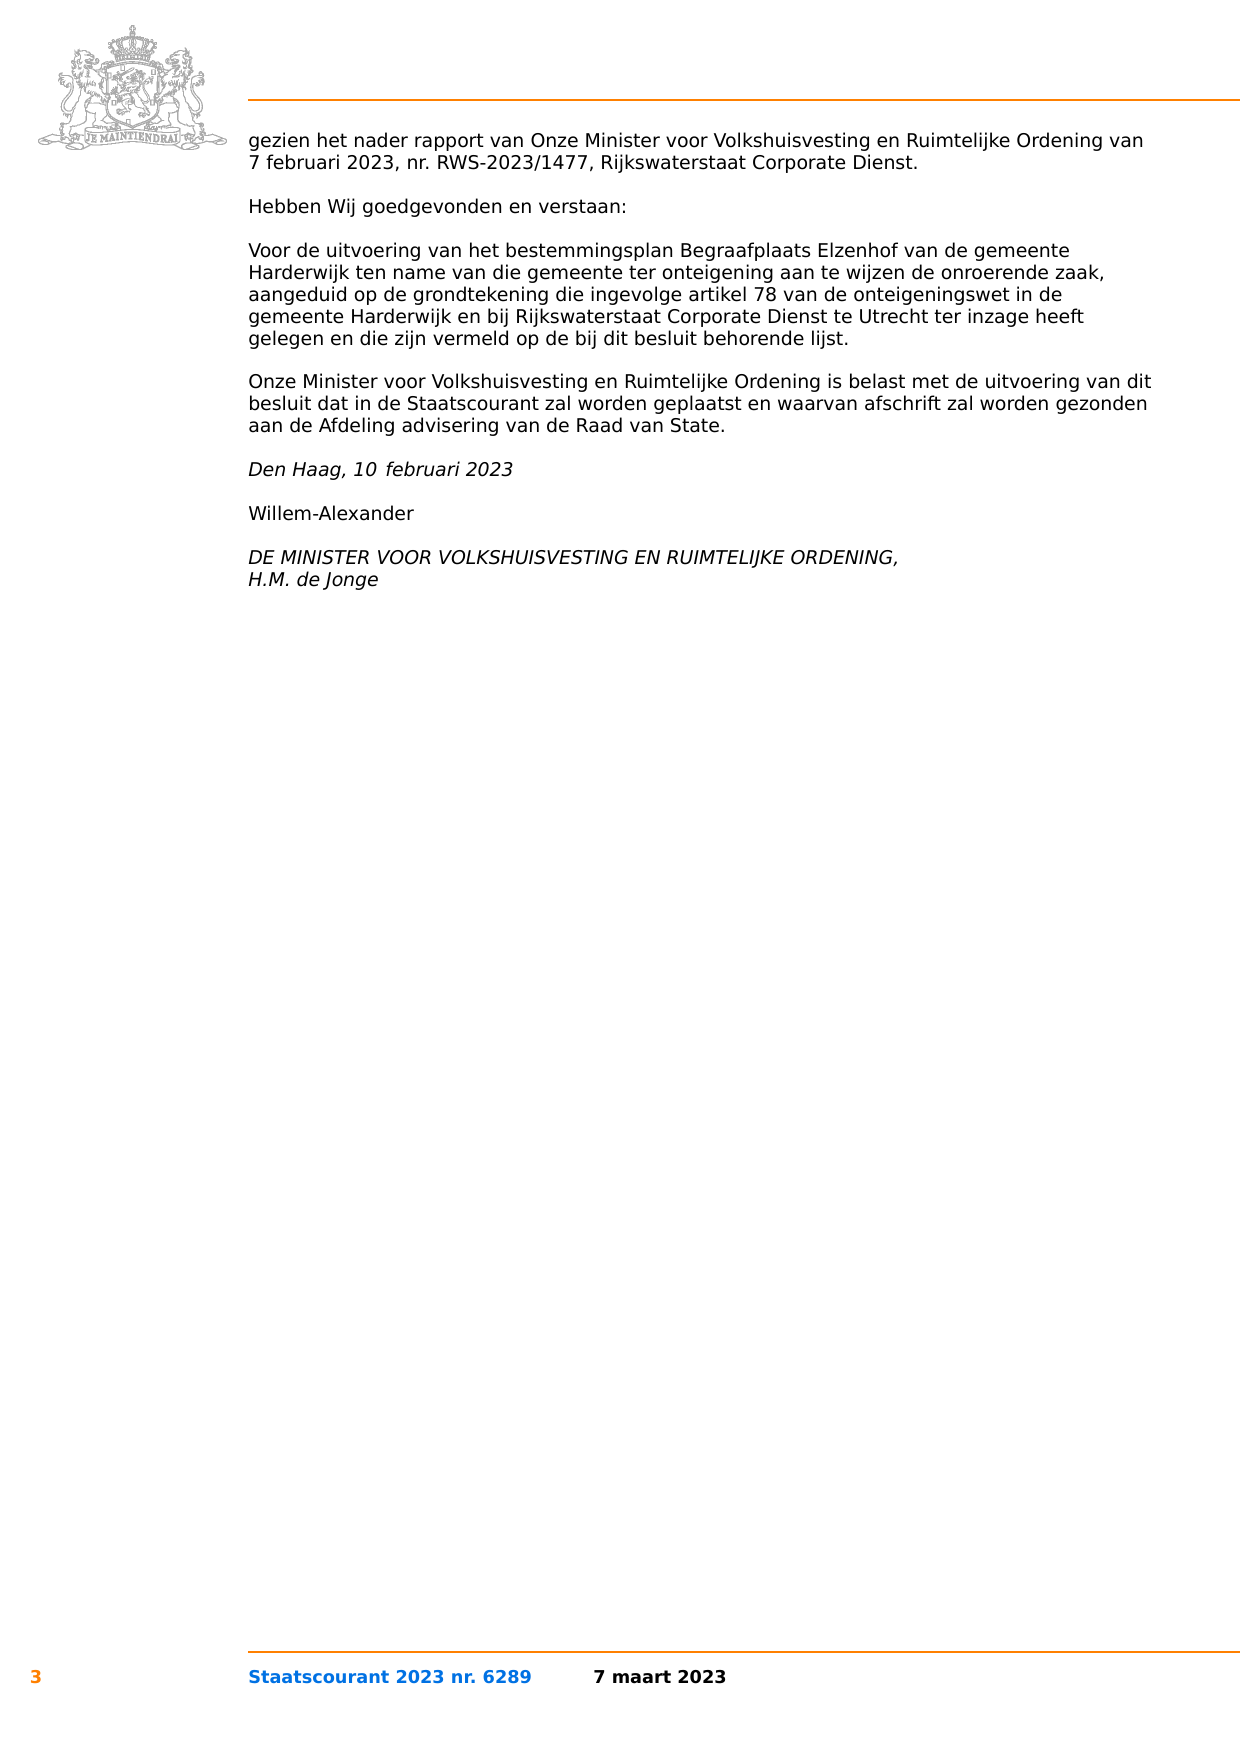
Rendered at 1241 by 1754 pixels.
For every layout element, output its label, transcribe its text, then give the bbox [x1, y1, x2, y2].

text Onze Minister voor Volkshuisvesting en Ruimtelijke Ordening is belast met de uitvoering van dit besluit dat in de Staatscourant zal worden geplaatst en waarvan afschrift zal worden gezonden aan de Afdeling advisering van de Raad van State. [248, 371, 1163, 437]
text Den Haag, 10 februari 2023 [248, 459, 1163, 481]
text Willem-Alexander [248, 503, 1163, 525]
text Hebben Wij goedgevonden en verstaan: [248, 196, 1163, 218]
picture [38, 25, 227, 150]
text gezien het nader rapport van Onze Minister voor Volkshuisvesting en Ruimtelijke Ordening van 7 februari 2023, nr. RWS-2023/1477, Rijkswaterstaat Corporate Dienst. [248, 130, 1163, 174]
text Voor de uitvoering van het bestemmingsplan Begraafplaats Elzenhof van de gemeente Harderwijk ten name van die gemeente ter onteigening aan te wijzen de onroerende zaak, aangeduid op de grondtekening die ingevolge artikel 78 van de onteigeningswet in de gemeente Harderwijk en bij Rijkswaterstaat Corporate Dienst te Utrecht ter inzage heeft gelegen en die zijn vermeld op de bij dit besluit behorende lijst. [248, 239, 1163, 349]
text DE MINISTER VOOR VOLKSHUISVESTING EN RUIMTELIJKE ORDENING, H.M. de Jonge [248, 547, 1163, 591]
